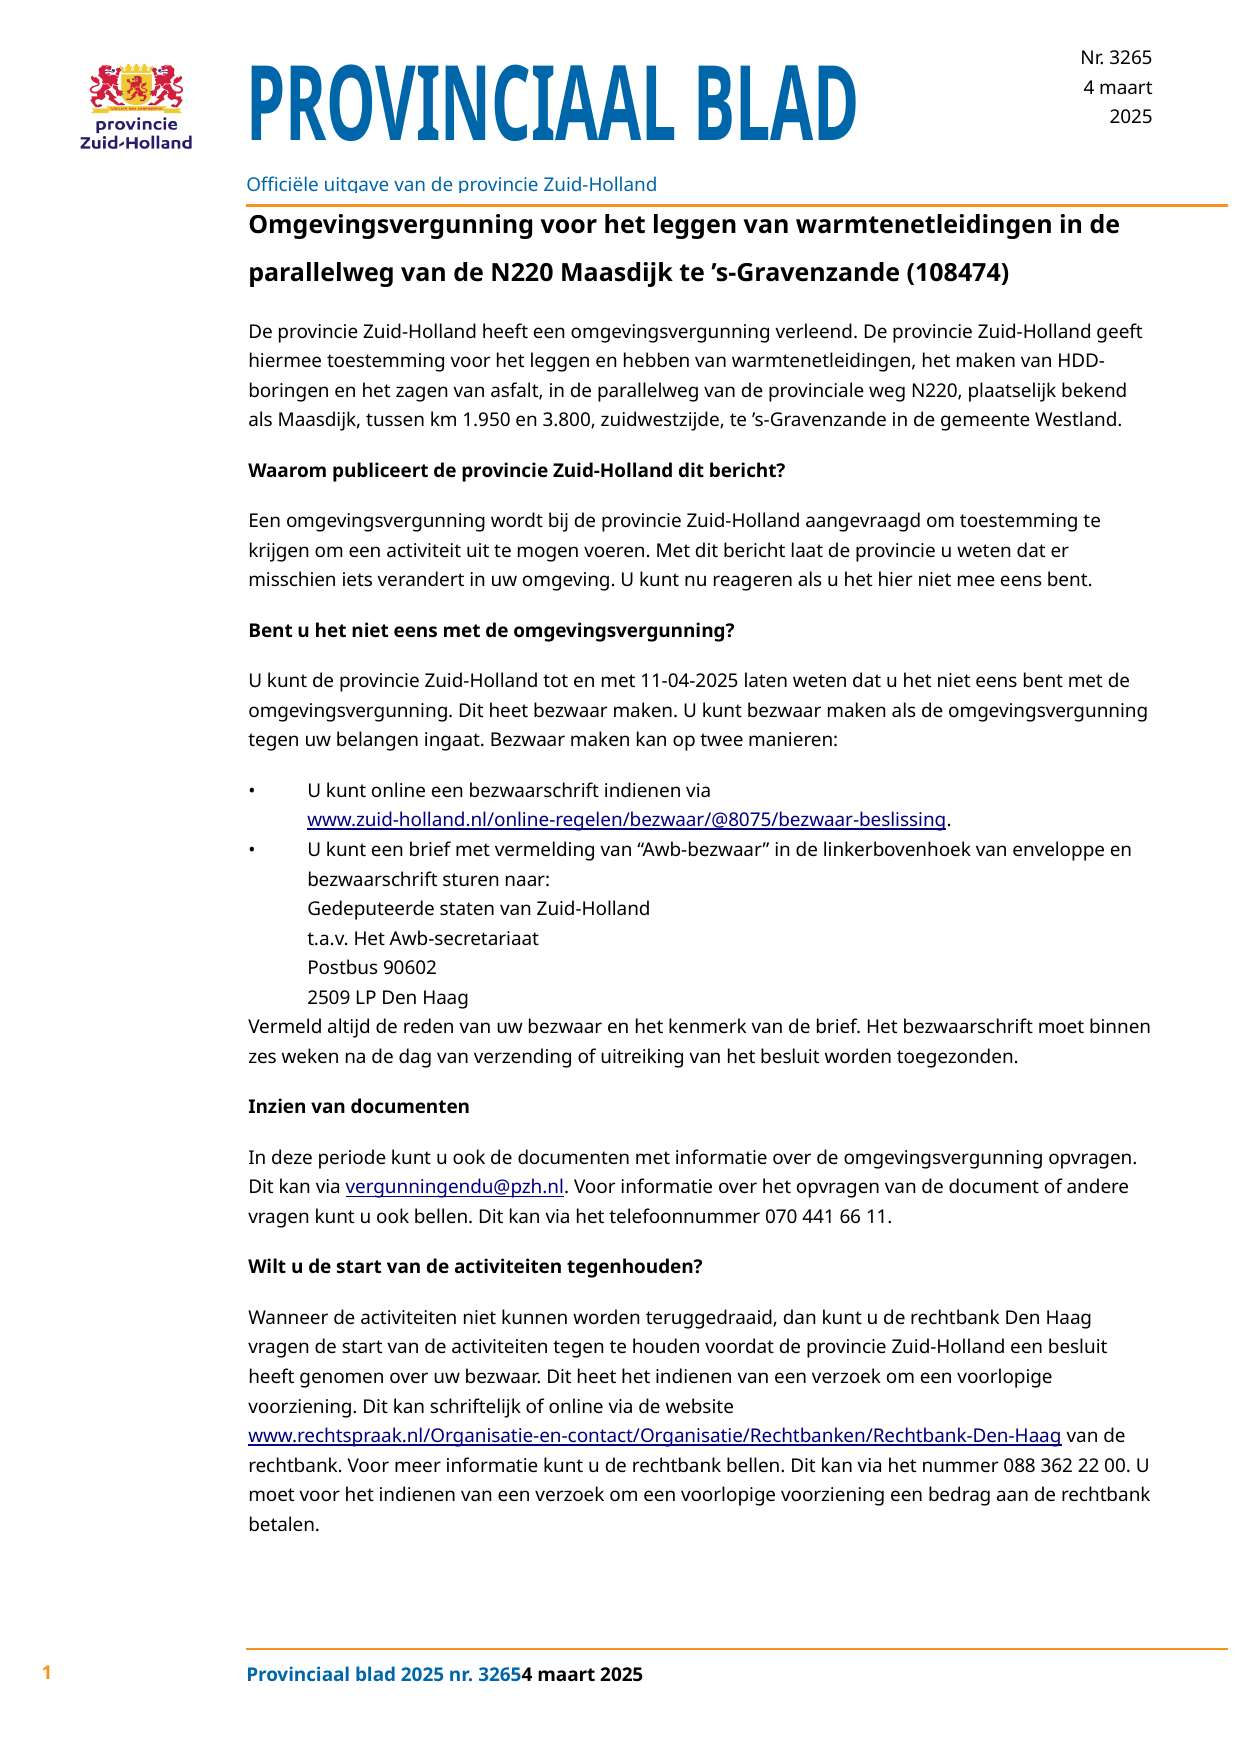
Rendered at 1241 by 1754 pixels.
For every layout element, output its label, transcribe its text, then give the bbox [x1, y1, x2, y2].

text Vermeld altijd de reden van uw bezwaar en het kenmerk van de brief. Het bezwaarschrift moet binnen zes weken na de dag van verzending of uitreiking van het besluit worden toegezonden. [248, 1014, 1152, 1069]
text Inzien van documenten [248, 1094, 1152, 1119]
picture [41, 47, 231, 172]
list U kunt online een bezwaarschrift indienen via www.zuid-holland.nl/online-regelen/bezwaar/@8075/bezwaar-beslissing. [248, 777, 1152, 832]
text Bent u het niet eens met de omgevingsvergunning? [248, 617, 1152, 643]
list t.a.v. Het Awb-secretariaat [248, 925, 1152, 951]
text Omgevingsvergunning voor het leggen van warmtenetleidingen in de parallelweg van de N220 Maasdijk te ’s-Gravenzande (108474) [248, 207, 1152, 288]
text Waarom publiceert de provincie Zuid-Holland dit bericht? [248, 457, 1152, 483]
text Een omgevingsvergunning wordt bij de provincie Zuid-Holland aangevraagd om toestemming te krijgen om een activiteit uit te mogen voeren. Met dit bericht laat de provincie u weten dat er misschien iets verandert in uw omgeving. U kunt nu reageren als u het hier niet mee eens bent. [248, 507, 1152, 592]
text Wanneer de activiteiten niet kunnen worden teruggedraaid, dan kunt u de rechtbank Den Haag vragen de start van de activiteiten tegen te houden voordat de provincie Zuid-Holland een besluit heeft genomen over uw bezwaar. Dit heet het indienen van een verzoek om een voorlopige voorziening. Dit kan schriftelijk of online via de website www.rechtspraak.nl/Organisatie-en-contact/Organisatie/Rechtbanken/Rechtbank-Den-Haag van de rechtbank. Voor meer informatie kunt u de rechtbank bellen. Dit kan via het nummer 088 362 22 00. U moet voor het indienen van een verzoek om een voorlopige voorziening een bedrag aan de rechtbank betalen. [248, 1304, 1152, 1537]
text U kunt de provincie Zuid-Holland tot en met 11-04-2025 laten weten dat u het niet eens bent met de omgevingsvergunning. Dit heet bezwaar maken. U kunt bezwaar maken als de omgevingsvergunning tegen uw belangen ingaat. Bezwaar maken kan op twee manieren: [248, 667, 1152, 752]
list Gedeputeerde staten van Zuid-Holland [248, 895, 1152, 921]
text Wilt u de start van de activiteiten tegenhouden? [248, 1254, 1152, 1279]
text De provincie Zuid-Holland heeft een omgevingsvergunning verleend. De provincie Zuid-Holland geeft hiermee toestemming voor het leggen en hebben van warmtenetleidingen, het maken van HDD-boringen en het zagen van asfalt, in de parallelweg van de provinciale weg N220, plaatselijk bekend als Maasdijk, tussen km 1.950 en 3.800, zuidwestzijde, te ’s-Gravenzande in de gemeente Westland. [248, 318, 1152, 432]
text In deze periode kunt u ook de documenten met informatie over de omgevingsvergunning opvragen. Dit kan via vergunningendu@pzh.nl. Voor informatie over het opvragen van de document of andere vragen kunt u ook bellen. Dit kan via het telefoonnummer 070 441 66 11. [248, 1144, 1152, 1229]
list Postbus 90602 [248, 954, 1152, 980]
list U kunt een brief met vermelding van “Awb-bezwaar” in de linkerbovenhoek van enveloppe en bezwaarschrift sturen naar: [248, 836, 1152, 892]
list 2509 LP Den Haag [248, 984, 1152, 1010]
